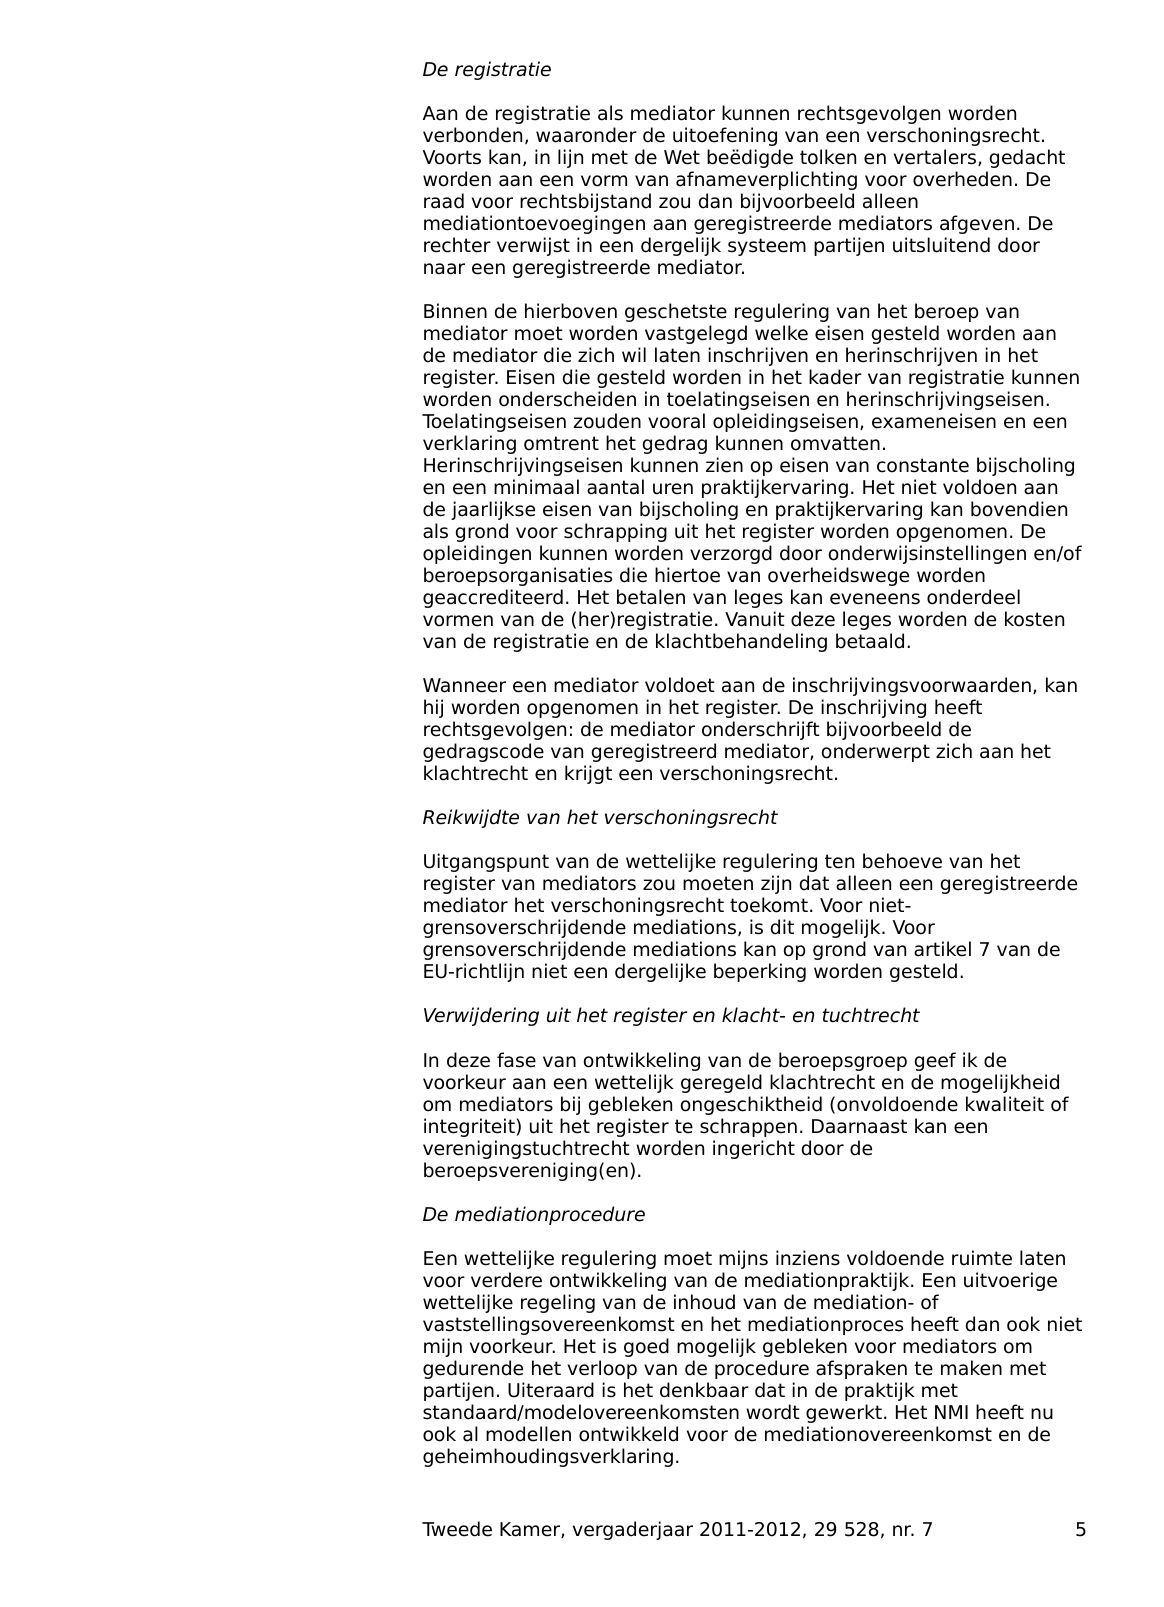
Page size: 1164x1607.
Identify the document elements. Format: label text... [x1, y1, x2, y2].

subtitle De mediationprocedure [422, 1204, 1087, 1226]
subtitle Verwijdering uit het register en klacht- en tuchtrecht [422, 1005, 1087, 1027]
text Aan de registratie als mediator kunnen rechtsgevolgen worden verbonden, waaronder de uitoefening van een verschoningsrecht. Voorts kan, in lijn met de Wet beëdigde tolken en vertalers, gedacht worden aan een vorm van afnameverplichting voor overheden. De raad voor rechtsbijstand zou dan bijvoorbeeld alleen mediationtoevoegingen aan geregistreerde mediators afgeven. De rechter verwijst in een dergelijk systeem partijen uitsluitend door naar een geregistreerde mediator. [422, 103, 1087, 279]
subtitle De registratie [422, 59, 1087, 81]
text Wanneer een mediator voldoet aan de inschrijvingsvoorwaarden, kan hij worden opgenomen in het register. De inschrijving heeft rechtsgevolgen: de mediator onderschrijft bijvoorbeeld de gedragscode van geregistreerd mediator, onderwerpt zich aan het klachtrecht en krijgt een verschoningsrecht. [422, 675, 1087, 785]
text Binnen de hierboven geschetste regulering van het beroep van mediator moet worden vastgelegd welke eisen gesteld worden aan de mediator die zich wil laten inschrijven en herinschrijven in het register. Eisen die gesteld worden in het kader van registratie kunnen worden onderscheiden in toelatingseisen en herinschrijvingseisen. Toelatingseisen zouden vooral opleidingseisen, exameneisen en een verklaring omtrent het gedrag kunnen omvatten. Herinschrijvingseisen kunnen zien op eisen van constante bijscholing en een minimaal aantal uren praktijkervaring. Het niet voldoen aan de jaarlijkse eisen van bijscholing en praktijkervaring kan bovendien als grond voor schrapping uit het register worden opgenomen. De opleidingen kunnen worden verzorgd door onderwijsinstellingen en/of beroepsorganisaties die hiertoe van overheidswege worden geaccrediteerd. Het betalen van leges kan eveneens onderdeel vormen van de (her)registratie. Vanuit deze leges worden de kosten van de registratie en de klachtbehandeling betaald. [422, 301, 1087, 653]
subtitle Reikwijdte van het verschoningsrecht [422, 807, 1087, 829]
text In deze fase van ontwikkeling van de beroepsgroep geef ik de voorkeur aan een wettelijk geregeld klachtrecht en de mogelijkheid om mediators bij gebleken ongeschiktheid (onvoldoende kwaliteit of integriteit) uit het register te schrappen. Daarnaast kan een verenigingstuchtrecht worden ingericht door de beroepsvereniging(en). [422, 1049, 1087, 1181]
text Een wettelijke regulering moet mijns inziens voldoende ruimte laten voor verdere ontwikkeling van de mediationpraktijk. Een uitvoerige wettelijke regeling van de inhoud van de mediation- of vaststellingsovereenkomst en het mediationproces heeft dan ook niet mijn voorkeur. Het is goed mogelijk gebleken voor mediators om gedurende het verloop van de procedure afspraken te maken met partijen. Uiteraard is het denkbaar dat in de praktijk met standaard/modelovereenkomsten wordt gewerkt. Het NMI heeft nu ook al modellen ontwikkeld voor de mediationovereenkomst en de geheimhoudingsverklaring. [422, 1248, 1087, 1468]
text Uitgangspunt van de wettelijke regulering ten behoeve van het register van mediators zou moeten zijn dat alleen een geregistreerde mediator het verschoningsrecht toekomt. Voor niet-grensoverschrijdende mediations, is dit mogelijk. Voor grensoverschrijdende mediations kan op grond van artikel 7 van de EU-richtlijn niet een dergelijke beperking worden gesteld. [422, 851, 1087, 983]
